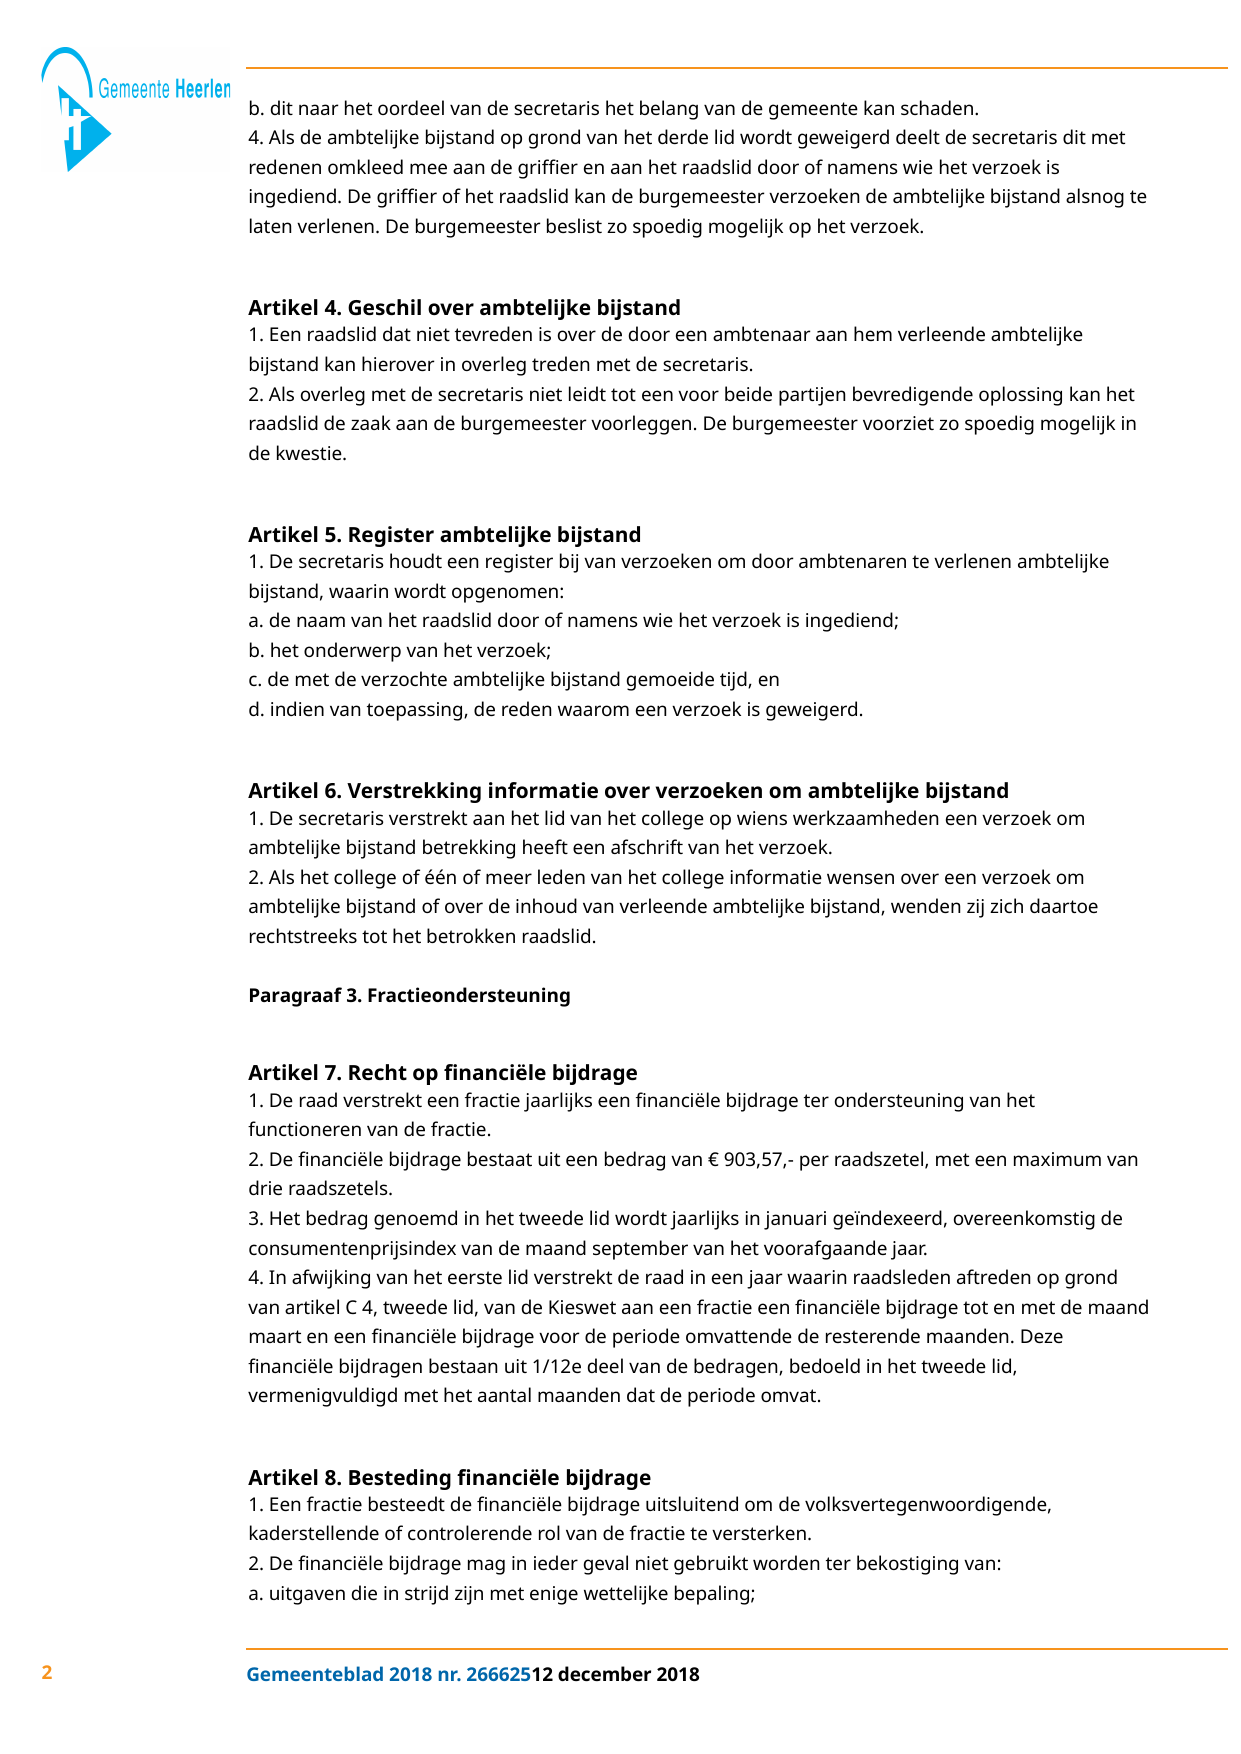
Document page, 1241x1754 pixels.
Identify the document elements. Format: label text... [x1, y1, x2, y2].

text 2. Als overleg met de secretaris niet leidt tot een voor beide partijen bevredigende oplossing kan het raadslid de zaak aan de burgemeester voorleggen. De burgemeester voorziet zo spoedig mogelijk in de kwestie. [248, 381, 1152, 466]
text b. het onderwerp van het verzoek; [248, 637, 1152, 663]
text 4. In afwijking van het eerste lid verstrekt de raad in een jaar waarin raadsleden aftreden op grond van artikel C 4, tweede lid, van de Kieswet aan een fractie een financiële bijdrage tot en met de maand maart en een financiële bijdrage voor de periode omvattende de resterende maanden. Deze financiële bijdragen bestaan uit 1/12e deel van de bedragen, bedoeld in het tweede lid, vermenigvuldigd met het aantal maanden dat de periode omvat. [248, 1264, 1152, 1408]
text Artikel 7. Recht op financiële bijdrage [248, 1058, 1152, 1087]
text d. indien van toepassing, de reden waarom een verzoek is geweigerd. [248, 696, 1152, 722]
text 2. De financiële bijdrage bestaat uit een bedrag van € 903,57,- per raadszetel, met een maximum van drie raadszetels. [248, 1146, 1152, 1201]
picture [41, 47, 58, 70]
text Artikel 6. Verstrekking informatie over verzoeken om ambtelijke bijstand [248, 776, 1152, 805]
text 3. Het bedrag genoemd in het tweede lid wordt jaarlijks in januari geïndexeerd, overeenkomstig de consumentenprijsindex van de maand september van het voorafgaande jaar. [248, 1205, 1152, 1260]
text Artikel 5. Register ambtelijke bijstand [248, 520, 1152, 548]
text 4. Als de ambtelijke bijstand op grond van het derde lid wordt geweigerd deelt de secretaris dit met redenen omkleed mee aan de griffier en aan het raadslid door of namens wie het verzoek is ingediend. De griffier of het raadslid kan de burgemeester verzoeken de ambtelijke bijstand alsnog te laten verlenen. De burgemeester beslist zo spoedig mogelijk op het verzoek. [248, 124, 1152, 239]
text 2. De financiële bijdrage mag in ieder geval niet gebruikt worden ter bekostiging van: [248, 1550, 1152, 1576]
text Artikel 4. Geschil over ambtelijke bijstand [248, 293, 1152, 322]
text c. de met de verzochte ambtelijke bijstand gemoeide tijd, en [248, 667, 1152, 692]
text Artikel 8. Besteding financiële bijdrage [248, 1463, 1152, 1491]
text 2. Als het college of één of meer leden van het college informatie wensen over een verzoek om ambtelijke bijstand of over de inhoud van verleende ambtelijke bijstand, wenden zij zich daartoe rechtstreeks tot het betrokken raadslid. [248, 864, 1152, 949]
text 1. De secretaris houdt een register bij van verzoeken om door ambtenaren te verlenen ambtelijke bijstand, waarin wordt opgenomen: [248, 548, 1152, 604]
text 1. Een fractie besteedt de financiële bijdrage uitsluitend om de volksvertegenwoordigende, kaderstellende of controlerende rol van de fractie te versterken. [248, 1491, 1152, 1546]
picture [41, 47, 231, 172]
text 1. De secretaris verstrekt aan het lid van het college op wiens werkzaamheden een verzoek om ambtelijke bijstand betrekking heeft een afschrift van het verzoek. [248, 805, 1152, 860]
text 1. De raad verstrekt een fractie jaarlijks een financiële bijdrage ter ondersteuning van het functioneren van de fractie. [248, 1087, 1152, 1142]
text a. de naam van het raadslid door of namens wie het verzoek is ingediend; [248, 607, 1152, 633]
text b. dit naar het oordeel van de secretaris het belang van de gemeente kan schaden. [248, 95, 1152, 121]
text 1. Een raadslid dat niet tevreden is over de door een ambtenaar aan hem verleende ambtelijke bijstand kan hierover in overleg treden met de secretaris. [248, 322, 1152, 377]
text Paragraaf 3. Fractieondersteuning [248, 982, 1152, 1008]
text a. uitgaven die in strijd zijn met enige wettelijke bepaling; [248, 1580, 1152, 1606]
